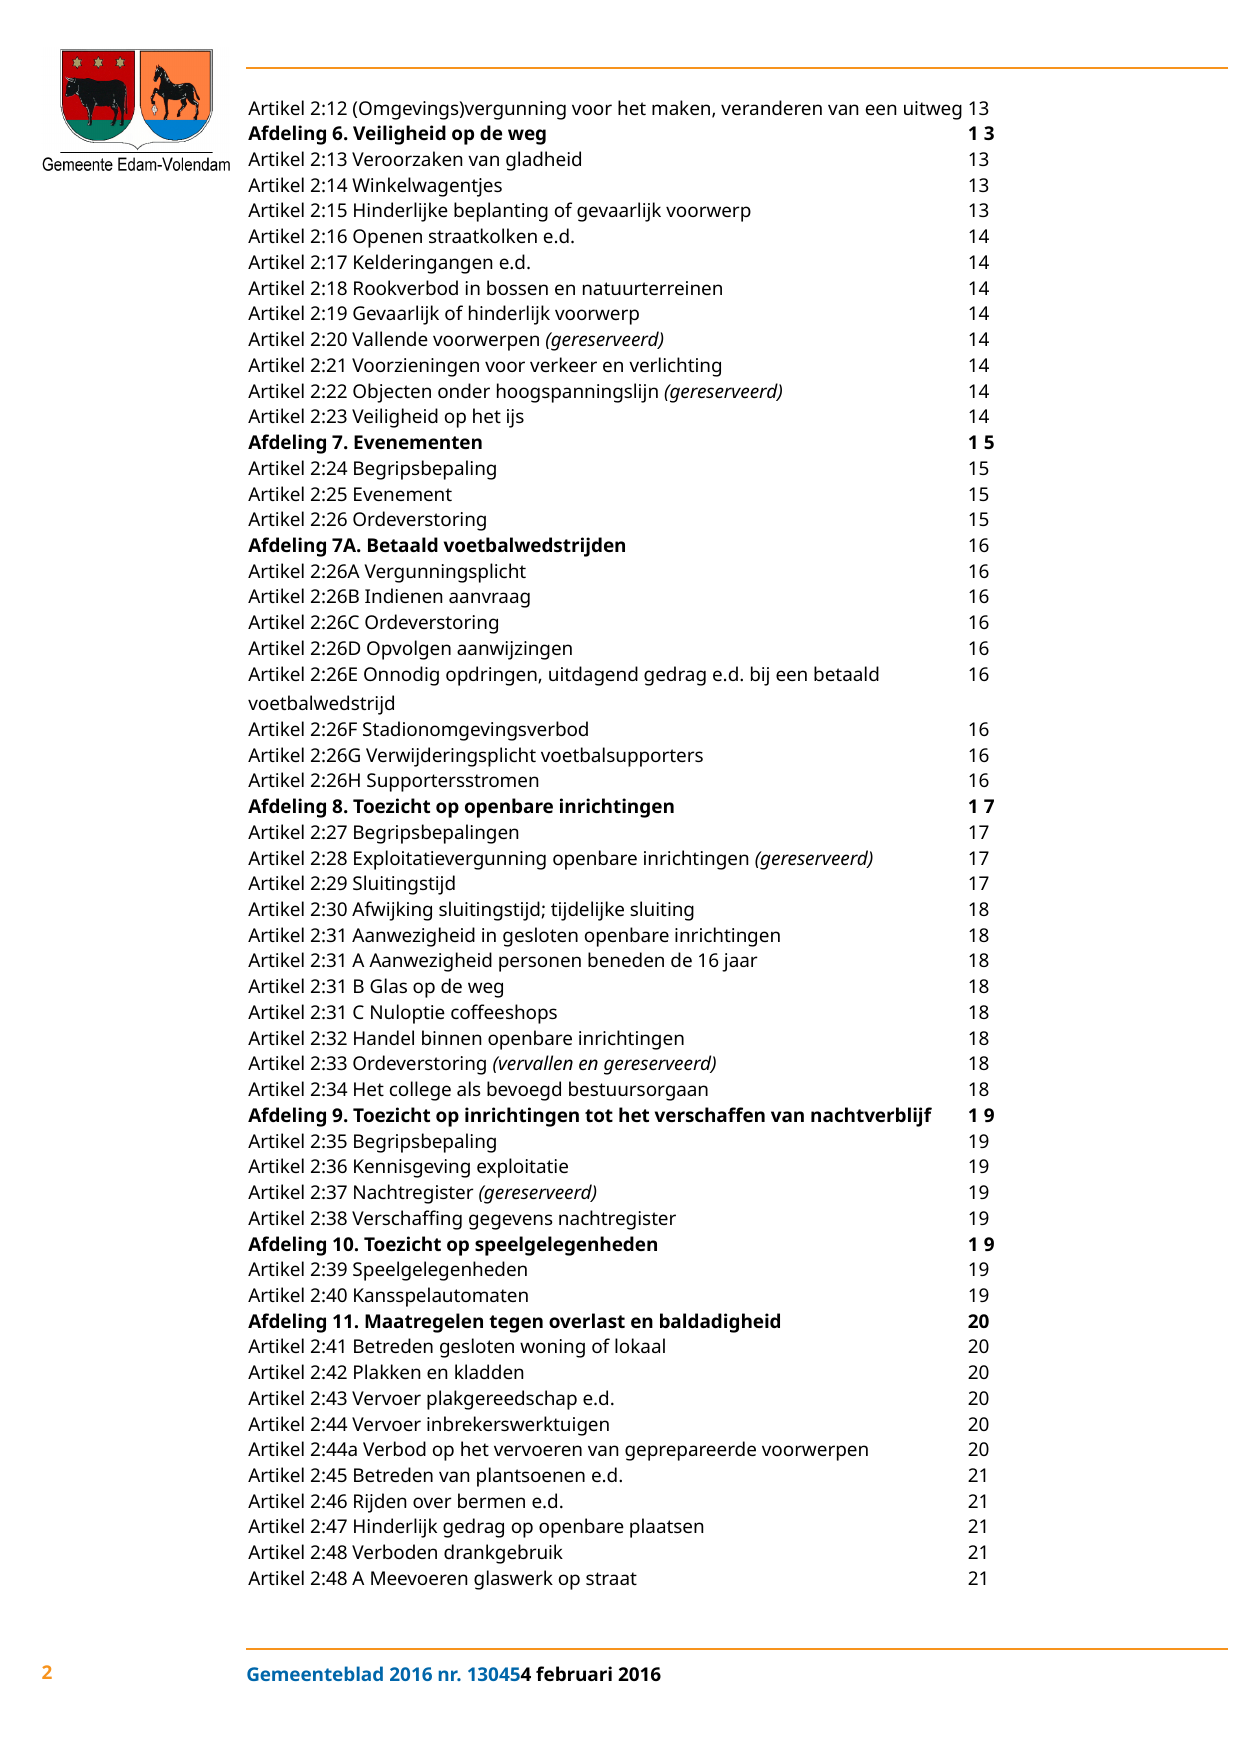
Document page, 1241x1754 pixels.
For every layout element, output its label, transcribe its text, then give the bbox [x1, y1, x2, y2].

table_cell Artikel 2:46 Rijden over bermen e.d. [248, 1488, 968, 1514]
table_cell 19 [968, 1128, 1152, 1153]
table_cell 17 [968, 871, 1152, 896]
table_cell Artikel 2:37 Nachtregister (gereserveerd) [248, 1179, 968, 1205]
table_cell 15 [968, 455, 1152, 481]
table_cell Artikel 2:12 (Omgevings)vergunning voor het maken, veranderen van een uitweg [248, 95, 968, 121]
table_cell 18 [968, 1051, 1152, 1076]
table_cell Artikel 2:20 Vallende voorwerpen (gereserveerd) [248, 326, 968, 352]
table_cell Artikel 2:23 Veiligheid op het ijs [248, 404, 968, 429]
table_cell 16 [968, 742, 1152, 768]
table_cell Afdeling 6. Veiligheid op de weg [248, 121, 968, 146]
table_cell 1 3 [968, 121, 1152, 146]
table_cell 14 [968, 404, 1152, 429]
table_cell 15 [968, 506, 1152, 532]
table_cell 14 [968, 352, 1152, 378]
table_cell Artikel 2:31 A Aanwezigheid personen beneden de 16 jaar [248, 948, 968, 973]
table_cell 17 [968, 845, 1152, 871]
table_cell Artikel 2:34 Het college als bevoegd bestuursorgaan [248, 1076, 968, 1102]
table_cell 16 [968, 584, 1152, 609]
table_cell Afdeling 7. Evenementen [248, 429, 968, 455]
table_cell 1 7 [968, 793, 1152, 819]
table_cell 16 [968, 609, 1152, 635]
table_cell 20 [968, 1437, 1152, 1462]
table_cell Artikel 2:30 Afwijking sluitingstijd; tijdelijke sluiting [248, 896, 968, 922]
table_cell Artikel 2:21 Voorzieningen voor verkeer en verlichting [248, 352, 968, 378]
table_cell 14 [968, 326, 1152, 352]
table_cell 1 9 [968, 1231, 1152, 1256]
table_cell 19 [968, 1179, 1152, 1205]
table_cell Artikel 2:36 Kennisgeving exploitatie [248, 1154, 968, 1179]
table_cell Artikel 2:25 Evenement [248, 481, 968, 506]
table_cell Artikel 2:44 Vervoer inbrekerswerktuigen [248, 1411, 968, 1437]
table_cell 21 [968, 1540, 1152, 1565]
table_cell 16 [968, 635, 1152, 661]
table_cell Artikel 2:32 Handel binnen openbare inrichtingen [248, 1025, 968, 1051]
table_cell Artikel 2:48 A Meevoeren glaswerk op straat [248, 1565, 968, 1591]
table_cell 1 9 [968, 1102, 1152, 1128]
table_cell Artikel 2:13 Veroorzaken van gladheid [248, 146, 968, 172]
table_cell 15 [968, 481, 1152, 506]
table_cell Artikel 2:26H Supportersstromen [248, 768, 968, 793]
table_cell Artikel 2:26 Ordeverstoring [248, 506, 968, 532]
picture [41, 47, 231, 172]
table_cell Artikel 2:48 Verboden drankgebruik [248, 1540, 968, 1565]
table_cell Artikel 2:26C Ordeverstoring [248, 609, 968, 635]
table_cell 16 [968, 768, 1152, 793]
table_cell Artikel 2:39 Speelgelegenheden [248, 1256, 968, 1282]
table_cell 18 [968, 922, 1152, 948]
table_cell Artikel 2:24 Begripsbepaling [248, 455, 968, 481]
table_cell Afdeling 7A. Betaald voetbalwedstrijden [248, 532, 968, 558]
table_cell 21 [968, 1462, 1152, 1488]
table_cell 17 [968, 819, 1152, 845]
table_cell Artikel 2:47 Hinderlijk gedrag op openbare plaatsen [248, 1514, 968, 1539]
table_cell Artikel 2:22 Objecten onder hoogspanningslijn (gereserveerd) [248, 378, 968, 403]
table_cell 18 [968, 948, 1152, 973]
table_cell 20 [968, 1334, 1152, 1359]
table_cell Artikel 2:41 Betreden gesloten woning of lokaal [248, 1334, 968, 1359]
table_cell 14 [968, 301, 1152, 326]
table_cell 18 [968, 896, 1152, 922]
table_cell Artikel 2:29 Sluitingstijd [248, 871, 968, 896]
table_cell Artikel 2:40 Kansspelautomaten [248, 1282, 968, 1308]
table_cell 14 [968, 224, 1152, 249]
table_cell Afdeling 8. Toezicht op openbare inrichtingen [248, 793, 968, 819]
table_cell Artikel 2:26D Opvolgen aanwijzingen [248, 635, 968, 661]
table_cell Afdeling 10. Toezicht op speelgelegenheden [248, 1231, 968, 1256]
table_cell Artikel 2:26F Stadionomgevingsverbod [248, 716, 968, 742]
table_cell 18 [968, 999, 1152, 1025]
table_cell Artikel 2:43 Vervoer plakgereedschap e.d. [248, 1385, 968, 1411]
table_cell Artikel 2:18 Rookverbod in bossen en natuurterreinen [248, 275, 968, 301]
table_cell 18 [968, 974, 1152, 999]
table_cell 19 [968, 1154, 1152, 1179]
table_cell 13 [968, 172, 1152, 198]
table_cell Artikel 2:26E Onnodig opdringen, uitdagend gedrag e.d. bij een betaald voetbalwedstrijd [248, 661, 968, 716]
table_cell Artikel 2:31 Aanwezigheid in gesloten openbare inrichtingen [248, 922, 968, 948]
table_cell 20 [968, 1359, 1152, 1385]
table_cell 18 [968, 1076, 1152, 1102]
table_cell Artikel 2:15 Hinderlijke beplanting of gevaarlijk voorwerp [248, 198, 968, 223]
table_cell 13 [968, 198, 1152, 223]
table_cell 1 5 [968, 429, 1152, 455]
table_cell Artikel 2:26B Indienen aanvraag [248, 584, 968, 609]
table_cell 14 [968, 249, 1152, 275]
table_cell Artikel 2:19 Gevaarlijk of hinderlijk voorwerp [248, 301, 968, 326]
table_cell 13 [968, 95, 1152, 121]
table_cell 19 [968, 1256, 1152, 1282]
table_cell Artikel 2:33 Ordeverstoring (vervallen en gereserveerd) [248, 1051, 968, 1076]
table_cell Artikel 2:31 B Glas op de weg [248, 974, 968, 999]
table_cell Artikel 2:45 Betreden van plantsoenen e.d. [248, 1462, 968, 1488]
table_cell 21 [968, 1565, 1152, 1591]
table_cell Artikel 2:35 Begripsbepaling [248, 1128, 968, 1153]
table_cell 20 [968, 1385, 1152, 1411]
table_cell Afdeling 11. Maatregelen tegen overlast en baldadigheid [248, 1308, 968, 1334]
table_cell 20 [968, 1411, 1152, 1437]
table_cell Artikel 2:14 Winkelwagentjes [248, 172, 968, 198]
table_cell 14 [968, 378, 1152, 403]
table_cell 16 [968, 716, 1152, 742]
table_cell Artikel 2:42 Plakken en kladden [248, 1359, 968, 1385]
table_cell Artikel 2:38 Verschaffing gegevens nachtregister [248, 1205, 968, 1231]
table_cell 18 [968, 1025, 1152, 1051]
table_cell 16 [968, 661, 1152, 716]
table_cell 19 [968, 1282, 1152, 1308]
table_cell Artikel 2:28 Exploitatievergunning openbare inrichtingen (gereserveerd) [248, 845, 968, 871]
table_cell Artikel 2:44a Verbod op het vervoeren van geprepareerde voorwerpen [248, 1437, 968, 1462]
table_cell 21 [968, 1488, 1152, 1514]
table_cell Artikel 2:27 Begripsbepalingen [248, 819, 968, 845]
table_cell Artikel 2:17 Kelderingangen e.d. [248, 249, 968, 275]
table_cell 21 [968, 1514, 1152, 1539]
table_cell 19 [968, 1205, 1152, 1231]
table_cell 16 [968, 558, 1152, 584]
table_cell Artikel 2:31 C Nuloptie coffeeshops [248, 999, 968, 1025]
table_cell 13 [968, 146, 1152, 172]
table_cell Afdeling 9. Toezicht op inrichtingen tot het verschaffen van nachtverblijf [248, 1102, 968, 1128]
table_cell 16 [968, 532, 1152, 558]
table_cell 14 [968, 275, 1152, 301]
table_cell Artikel 2:26A Vergunningsplicht [248, 558, 968, 584]
table_cell Artikel 2:26G Verwijderingsplicht voetbalsupporters [248, 742, 968, 768]
table_cell Artikel 2:16 Openen straatkolken e.d. [248, 224, 968, 249]
table_cell 20 [968, 1308, 1152, 1334]
